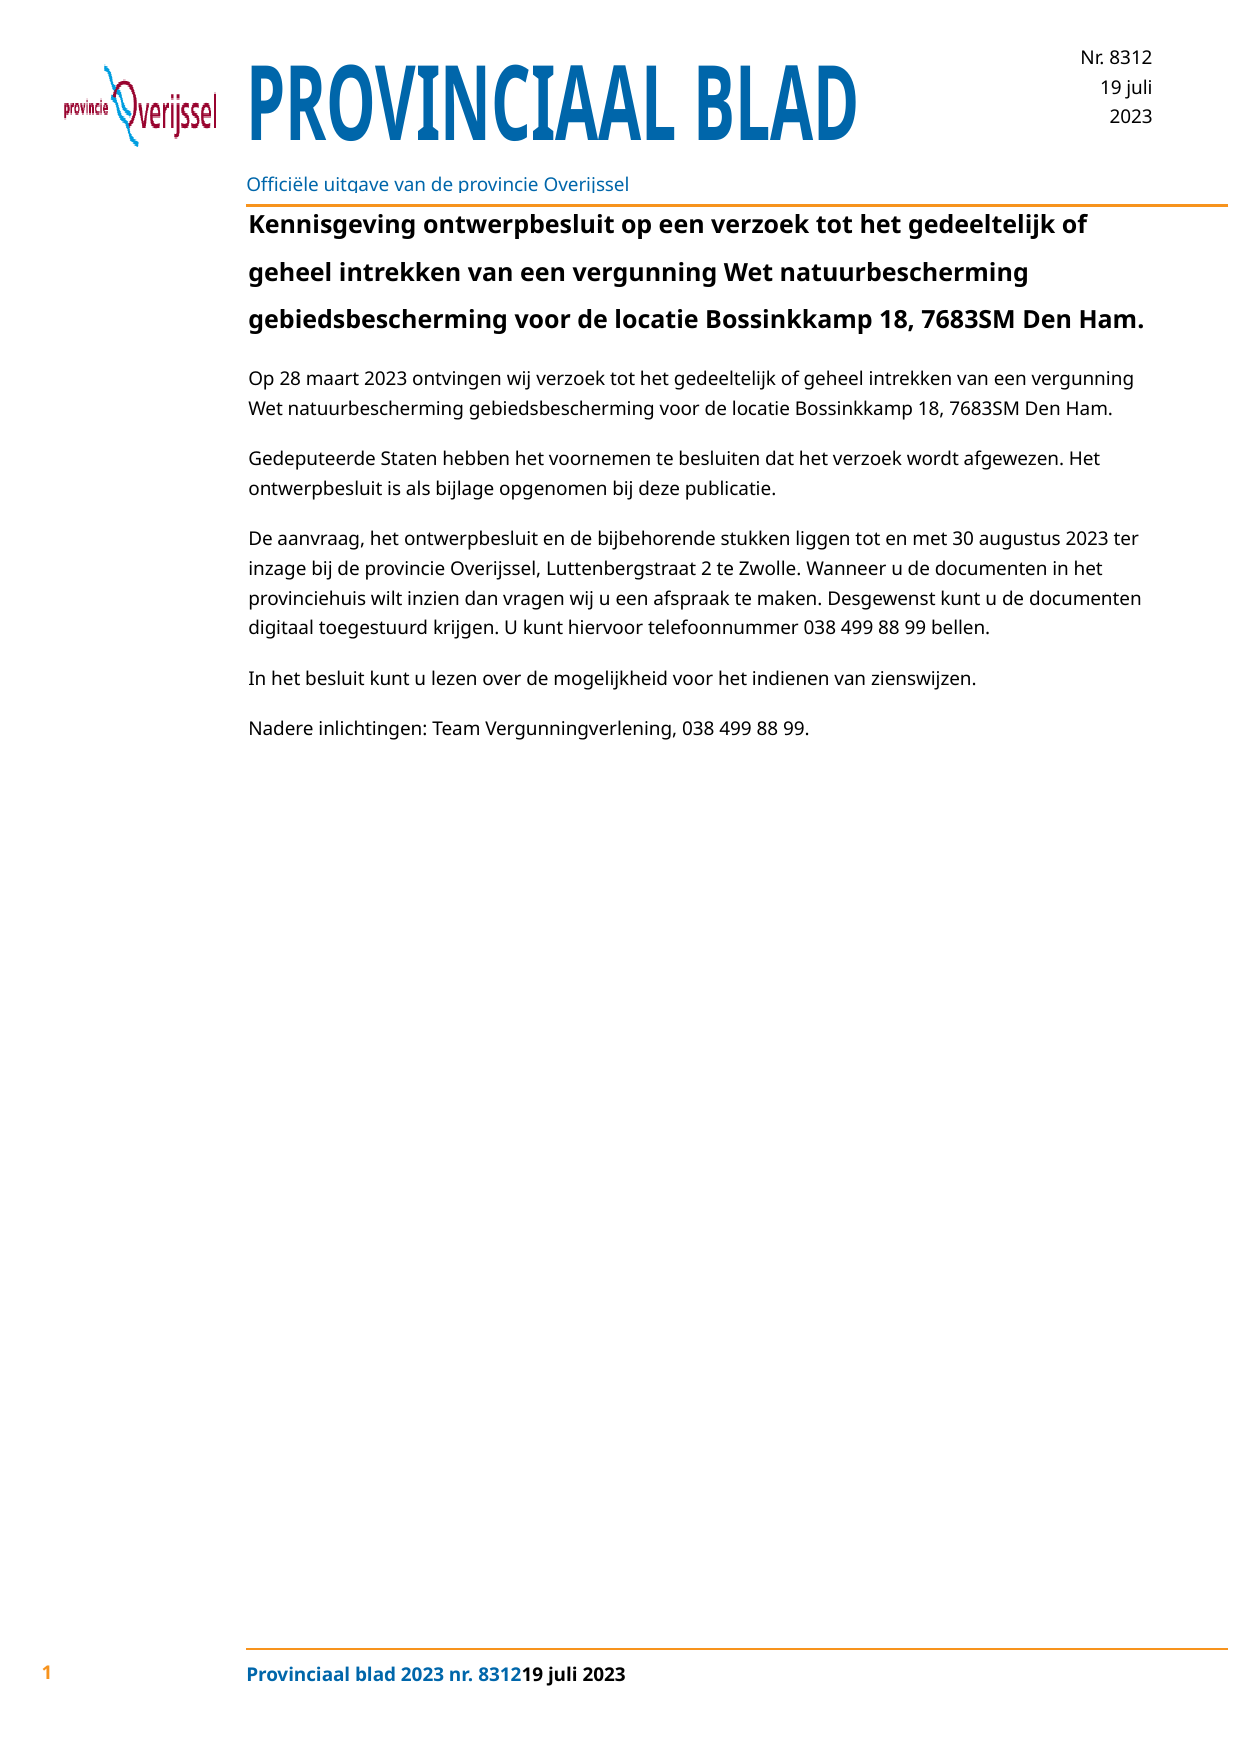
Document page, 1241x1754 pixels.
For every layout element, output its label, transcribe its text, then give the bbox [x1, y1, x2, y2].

picture [41, 47, 231, 172]
text De aanvraag, het ontwerpbesluit en de bijbehorende stukken liggen tot en met 30 augustus 2023 ter inzage bij de provincie Overijssel, Luttenbergstraat 2 te Zwolle. Wanneer u de documenten in het provinciehuis wilt inzien dan vragen wij u een afspraak te maken. Desgewenst kunt u de documenten digitaal toegestuurd krijgen. U kunt hiervoor telefoonnummer 038 499 88 99 bellen. [248, 526, 1152, 640]
text Gedeputeerde Staten hebben het voornemen te besluiten dat het verzoek wordt afgewezen. Het ontwerpbesluit is als bijlage opgenomen bij deze publicatie. [248, 446, 1152, 501]
text Op 28 maart 2023 ontvingen wij verzoek tot het gedeeltelijk of geheel intrekken van een vergunning Wet natuurbescherming gebiedsbescherming voor de locatie Bossinkkamp 18, 7683SM Den Ham. [248, 366, 1152, 421]
text Kennisgeving ontwerpbesluit op een verzoek tot het gedeeltelijk of geheel intrekken van een vergunning Wet natuurbescherming gebiedsbescherming voor de locatie Bossinkkamp 18, 7683SM Den Ham. [248, 207, 1152, 336]
text In het besluit kunt u lezen over de mogelijkheid voor het indienen van zienswijzen. [248, 665, 1152, 690]
text Nadere inlichtingen: Team Vergunningverlening, 038 499 88 99. [248, 715, 1152, 741]
